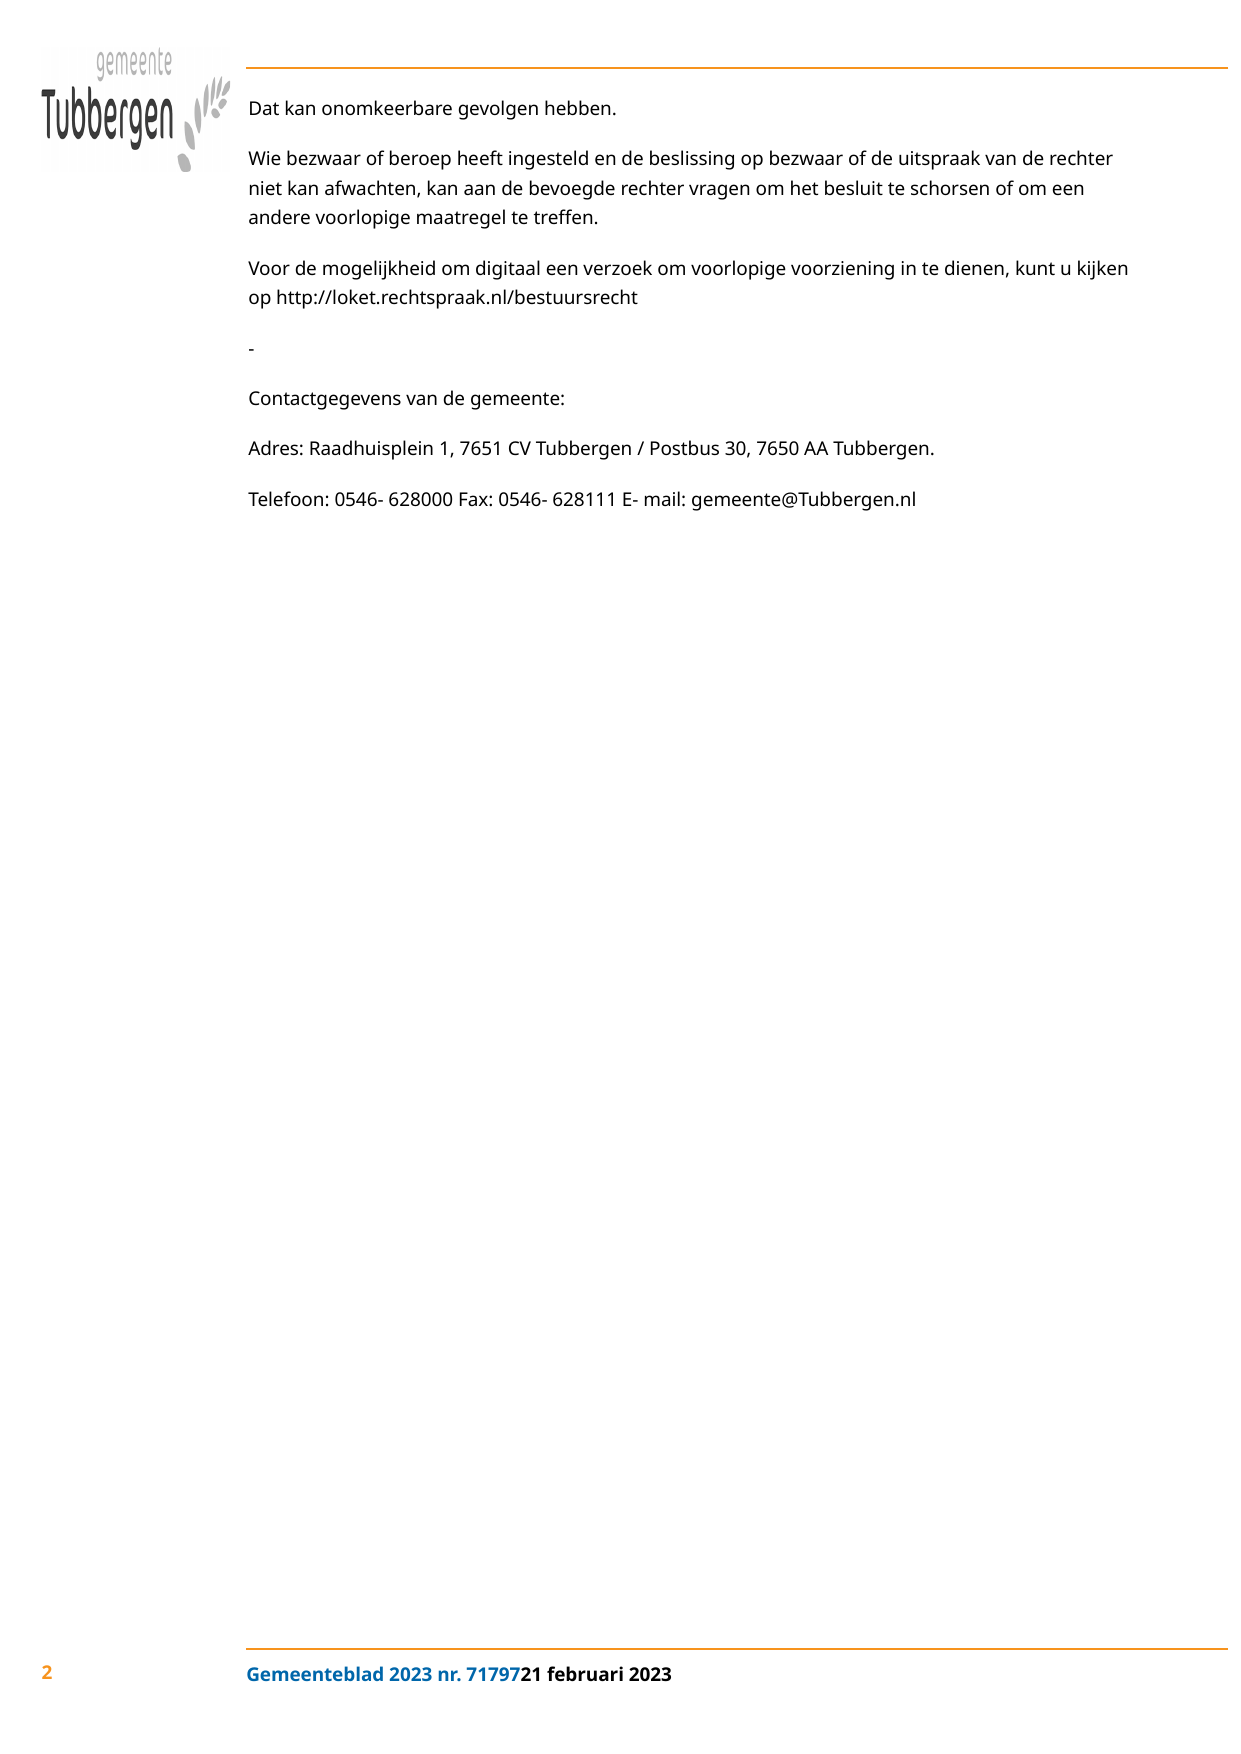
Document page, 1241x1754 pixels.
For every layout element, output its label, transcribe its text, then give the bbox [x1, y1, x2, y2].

text Adres: Raadhuisplein 1, 7651 CV Tubbergen / Postbus 30, 7650 AA Tubbergen. [248, 436, 1152, 461]
text Voor de mogelijkheid om digitaal een verzoek om voorlopige voorziening in te dienen, kunt u kijken op http://loket.rechtspraak.nl/bestuursrecht [248, 255, 1152, 310]
text Wie bezwaar of beroep heeft ingesteld en de beslissing op bezwaar of de uitspraak van de rechter niet kan afwachten, kan aan de bevoegde rechter vragen om het besluit te schorsen of om een andere voorlopige maatregel te treffen. [248, 145, 1152, 230]
text - [248, 335, 1152, 361]
picture [41, 47, 231, 172]
text Contactgegevens van de gemeente: [248, 385, 1152, 411]
text Telefoon: 0546- 628000 Fax: 0546- 628111 E- mail: gemeente@Tubbergen.nl [248, 486, 1152, 512]
text Dat kan onomkeerbare gevolgen hebben. [248, 95, 1152, 121]
